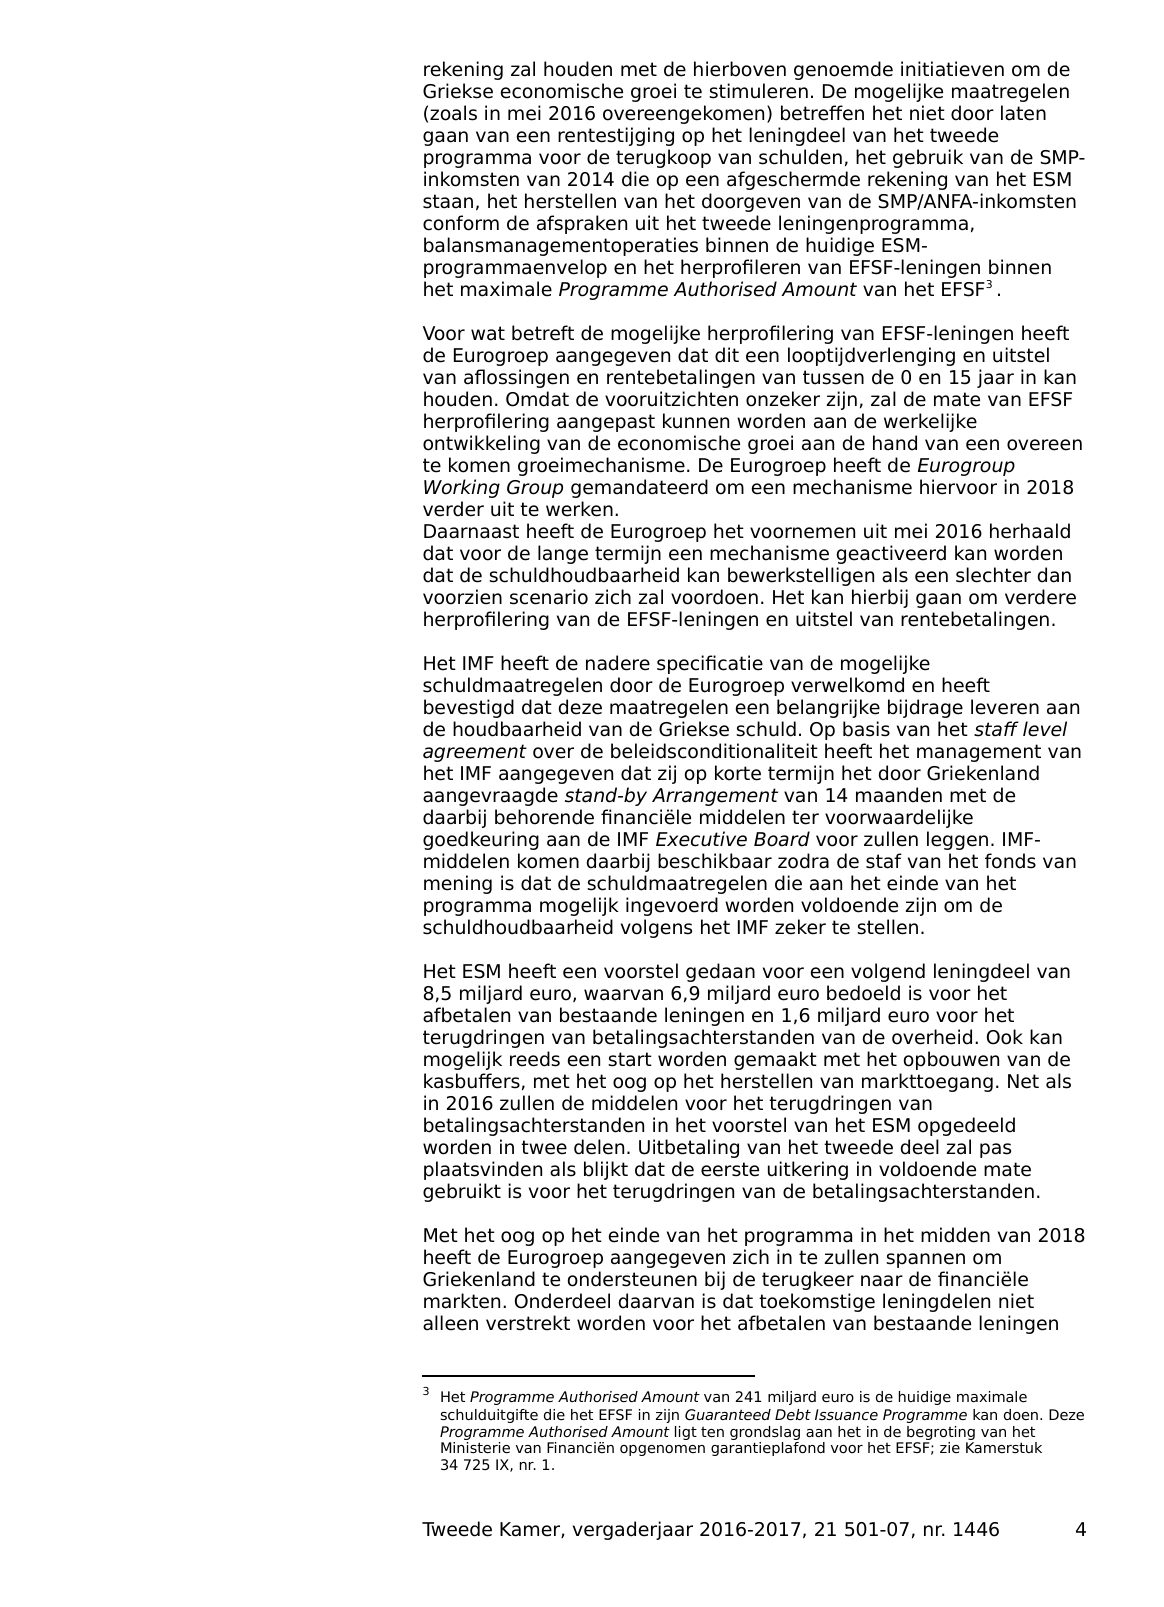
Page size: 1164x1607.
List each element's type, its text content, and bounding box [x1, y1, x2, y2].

text rekening zal houden met de hierboven genoemde initiatieven om de Griekse economische groei te stimuleren. De mogelijke maatregelen (zoals in mei 2016 overeengekomen) betreffen het niet door laten gaan van een rentestijging op het leningdeel van het tweede programma voor de terugkoop van schulden, het gebruik van de SMP-inkomsten van 2014 die op een afgeschermde rekening van het ESM staan, het herstellen van het doorgeven van de SMP/ANFA-inkomsten conform de afspraken uit het tweede leningenprogramma, balansmanagementoperaties binnen de huidige ESM-programmaenvelop en het herprofileren van EFSF-leningen binnen het maximale Programme Authorised Amount van het EFSF. [422, 59, 1087, 301]
text Daarnaast heeft de Eurogroep het voornemen uit mei 2016 herhaald dat voor de lange termijn een mechanisme geactiveerd kan worden dat de schuldhoudbaarheid kan bewerkstelligen als een slechter dan voorzien scenario zich zal voordoen. Het kan hierbij gaan om verdere herprofilering van de EFSF-leningen en uitstel van rentebetalingen. [422, 521, 1087, 631]
text Met het oog op het einde van het programma in het midden van 2018 heeft de Eurogroep aangegeven zich in te zullen spannen om Griekenland te ondersteunen bij de terugkeer naar de financiële markten. Onderdeel daarvan is dat toekomstige leningdelen niet alleen verstrekt worden voor het afbetalen van bestaande leningen [422, 1225, 1087, 1335]
text Het IMF heeft de nadere specificatie van de mogelijke schuldmaatregelen door de Eurogroep verwelkomd en heeft bevestigd dat deze maatregelen een belangrijke bijdrage leveren aan de houdbaarheid van de Griekse schuld. Op basis van het staff level agreement over de beleidsconditionaliteit heeft het management van het IMF aangegeven dat zij op korte termijn het door Griekenland aangevraagde stand-by Arrangement van 14 maanden met de daarbij behorende financiële middelen ter voorwaardelijke goedkeuring aan de IMF Executive Board voor zullen leggen. IMF-middelen komen daarbij beschikbaar zodra de staf van het fonds van mening is dat de schuldmaatregelen die aan het einde van het programma mogelijk ingevoerd worden voldoende zijn om de schuldhoudbaarheid volgens het IMF zeker te stellen. [422, 653, 1087, 939]
text Het Programme Authorised Amount van 241 miljard euro is de huidige maximale schulduitgifte die het EFSF in zijn Guaranteed Debt Issuance Programme kan doen. Deze Programme Authorised Amount ligt ten grondslag aan het in de begroting van het Ministerie van Financiën opgenomen garantieplafond voor het EFSF; zie Kamerstuk 34 725 IX, nr. 1. [422, 1385, 1087, 1474]
text Het ESM heeft een voorstel gedaan voor een volgend leningdeel van 8,5 miljard euro, waarvan 6,9 miljard euro bedoeld is voor het afbetalen van bestaande leningen en 1,6 miljard euro voor het terugdringen van betalingsachterstanden van de overheid. Ook kan mogelijk reeds een start worden gemaakt met het opbouwen van de kasbuffers, met het oog op het herstellen van markttoegang. Net als in 2016 zullen de middelen voor het terugdringen van betalingsachterstanden in het voorstel van het ESM opgedeeld worden in twee delen. Uitbetaling van het tweede deel zal pas plaatsvinden als blijkt dat de eerste uitkering in voldoende mate gebruikt is voor het terugdringen van de betalingsachterstanden. [422, 961, 1087, 1203]
text Voor wat betreft de mogelijke herprofilering van EFSF-leningen heeft de Eurogroep aangegeven dat dit een looptijdverlenging en uitstel van aflossingen en rentebetalingen van tussen de 0 en 15 jaar in kan houden. Omdat de vooruitzichten onzeker zijn, zal de mate van EFSF herprofilering aangepast kunnen worden aan de werkelijke ontwikkeling van de economische groei aan de hand van een overeen te komen groeimechanisme. De Eurogroep heeft de Eurogroup Working Group gemandateerd om een mechanisme hiervoor in 2018 verder uit te werken. [422, 323, 1087, 521]
